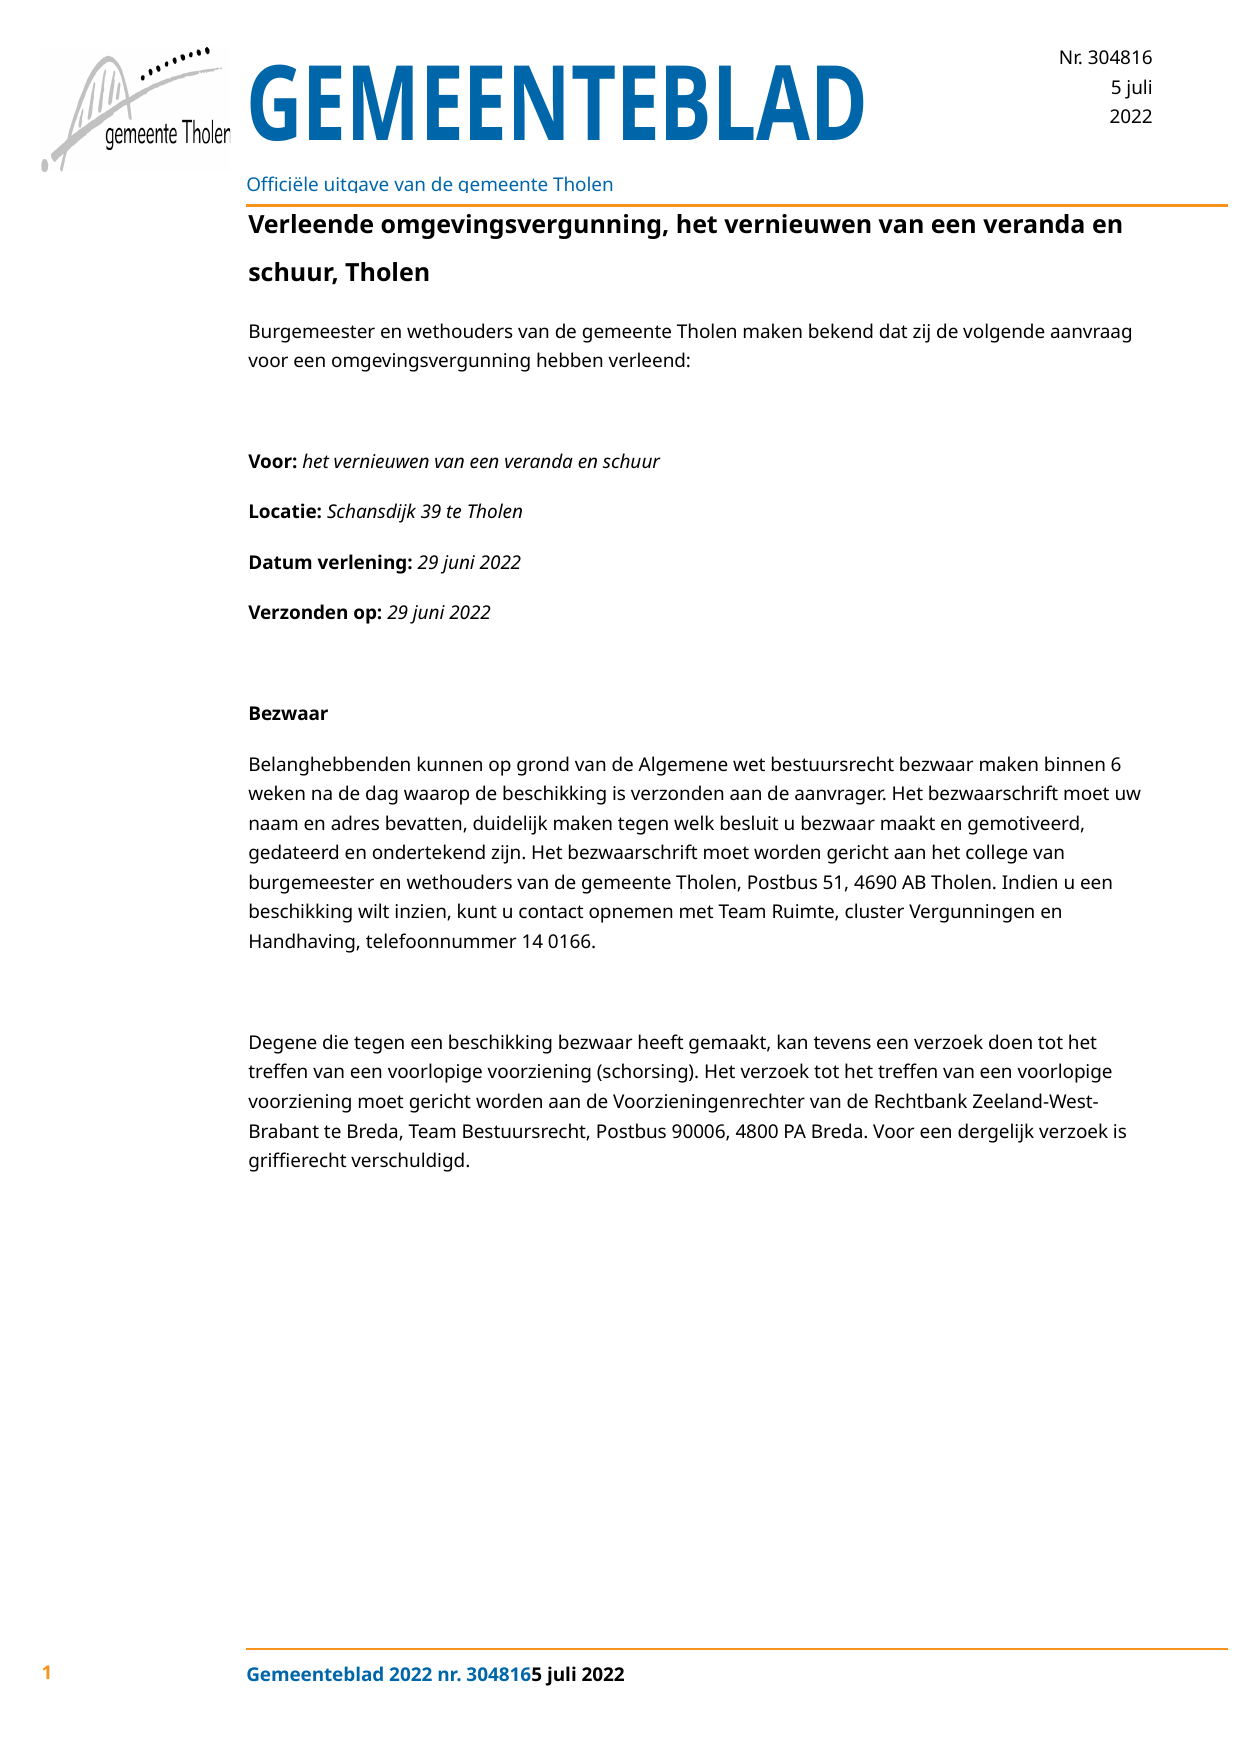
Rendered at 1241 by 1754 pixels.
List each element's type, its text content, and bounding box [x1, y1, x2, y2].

text Datum verlening: 29 juni 2022 [248, 549, 1152, 575]
picture [41, 47, 231, 172]
text Voor: het vernieuwen van een veranda en schuur [248, 448, 1152, 474]
text Burgemeester en wethouders van de gemeente Tholen maken bekend dat zij de volgende aanvraag voor een omgevingsvergunning hebben verleend: [248, 318, 1152, 373]
text Belanghebbenden kunnen op grond van de Algemene wet bestuursrecht bezwaar maken binnen 6 weken na de dag waarop de beschikking is verzonden aan de aanvrager. Het bezwaarschrift moet uw naam en adres bevatten, duidelijk maken tegen welk besluit u bezwaar maakt en gemotiveerd, gedateerd en ondertekend zijn. Het bezwaarschrift moet worden gericht aan het college van burgemeester en wethouders van de gemeente Tholen, Postbus 51, 4690 AB Tholen. Indien u een beschikking wilt inzien, kunt u contact opnemen met Team Ruimte, cluster Vergunningen en Handhaving, telefoonnummer 14 0166. [248, 751, 1152, 954]
text Locatie: Schansdijk 39 te Tholen [248, 499, 1152, 524]
text Degene die tegen een beschikking bezwaar heeft gemaakt, kan tevens een verzoek doen tot het treffen van een voorlopige voorziening (schorsing). Het verzoek tot het treffen van een voorlopige voorziening moet gericht worden aan de Voorzieningenrechter van de Rechtbank Zeeland-West-Brabant te Breda, Team Bestuursrecht, Postbus 90006, 4800 PA Breda. Voor een dergelijk verzoek is griffierecht verschuldigd. [248, 1029, 1152, 1173]
text Verleende omgevingsvergunning, het vernieuwen van een veranda en schuur, Tholen [248, 207, 1152, 288]
text Bezwaar [248, 700, 1152, 726]
text Verzonden op: 29 juni 2022 [248, 599, 1152, 625]
